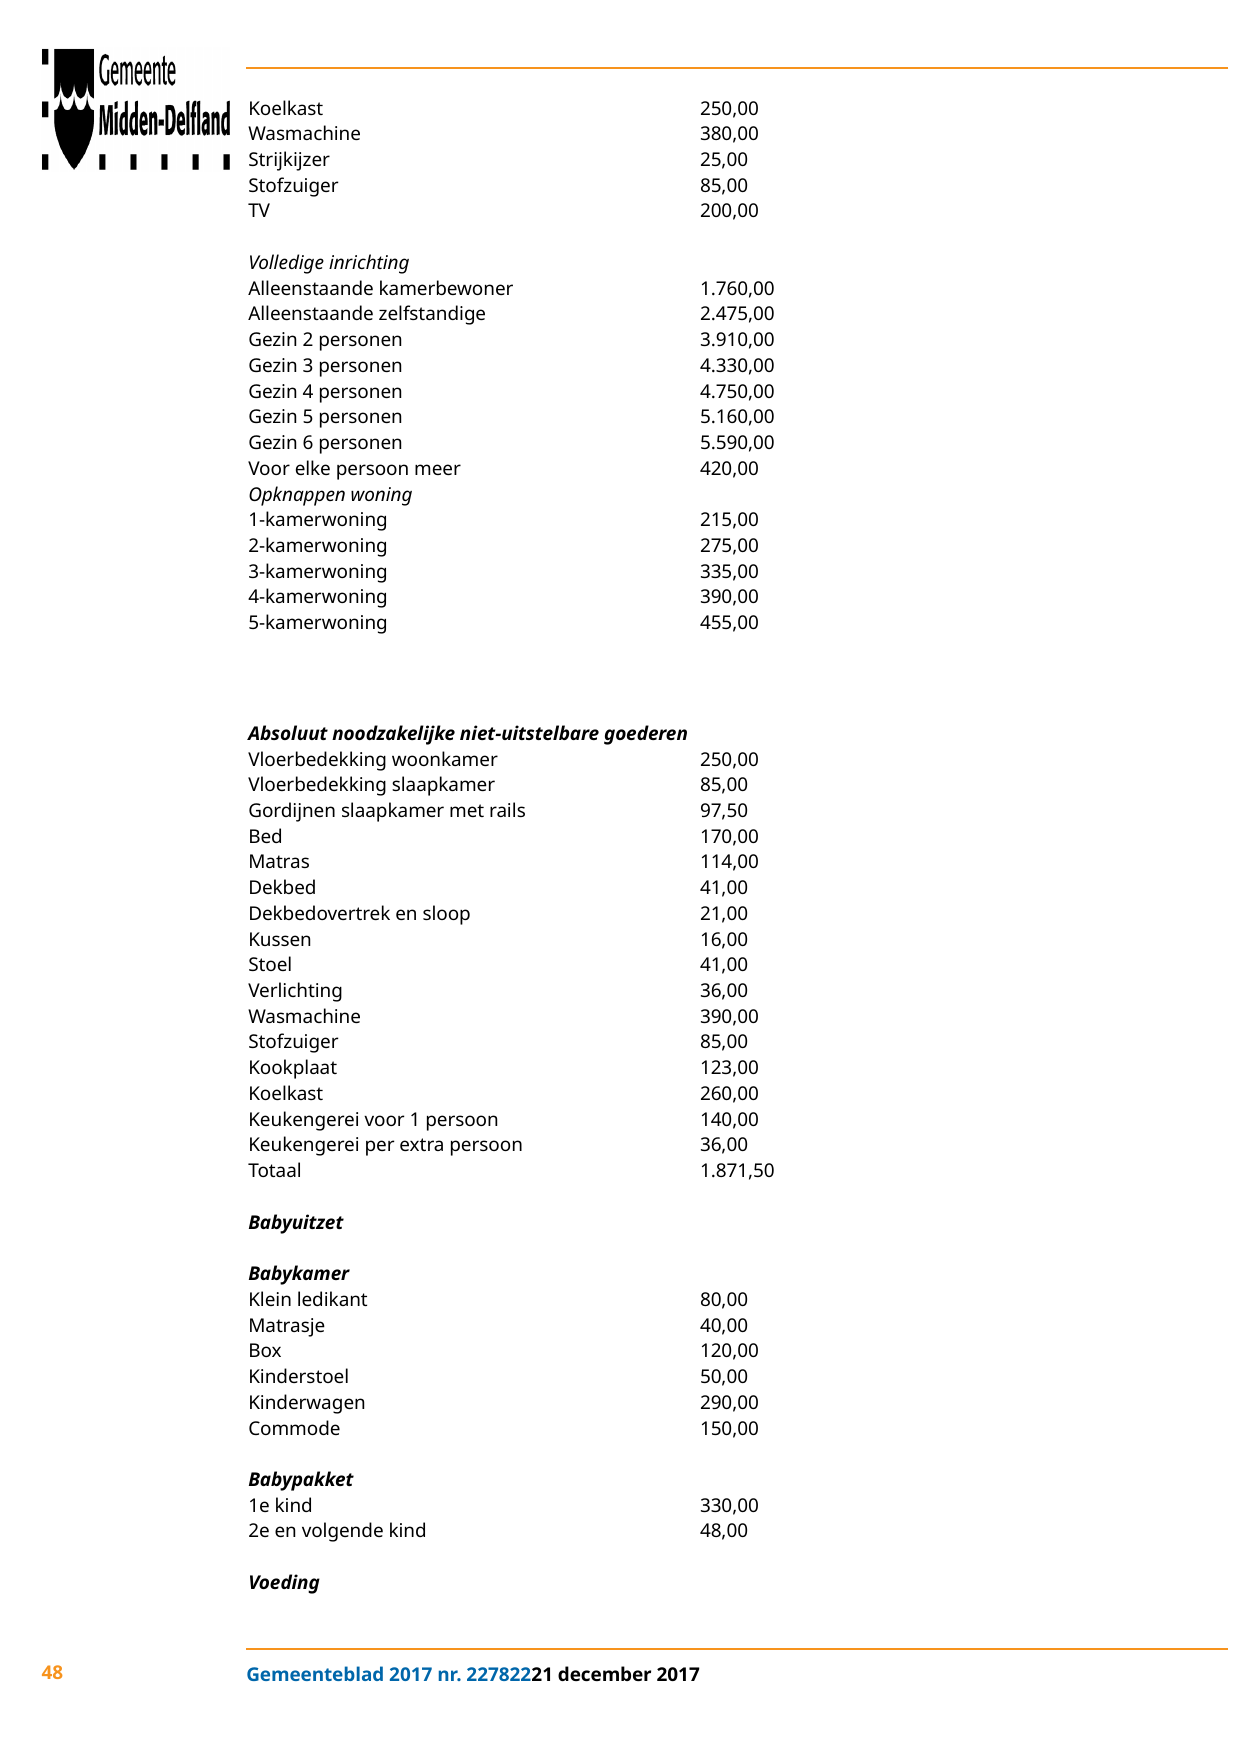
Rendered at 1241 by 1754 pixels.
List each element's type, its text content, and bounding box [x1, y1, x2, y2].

table_cell Babyuitzet [248, 1209, 700, 1234]
table_cell [700, 661, 1152, 746]
table_cell 330,00 [700, 1492, 1152, 1518]
table_cell [248, 1543, 700, 1569]
table_cell 36,00 [700, 1132, 1152, 1157]
table_cell [248, 1440, 700, 1466]
table_cell TV [248, 198, 700, 223]
table_cell Opknappen woning [248, 481, 700, 506]
table_cell [700, 1440, 1152, 1466]
table_cell 290,00 [700, 1389, 1152, 1415]
table_cell 455,00 [700, 609, 1152, 635]
table_cell Voor elke persoon meer [248, 455, 700, 481]
table_cell 420,00 [700, 455, 1152, 481]
table_cell 1.871,50 [700, 1158, 1152, 1183]
table_cell 36,00 [700, 977, 1152, 1003]
table_cell [700, 481, 1152, 506]
table_cell [700, 1183, 1152, 1209]
table_cell Vloerbedekking slaapkamer [248, 771, 700, 797]
table_cell 275,00 [700, 532, 1152, 558]
table_cell Matras [248, 849, 700, 874]
table_cell Gezin 6 personen [248, 429, 700, 455]
table_cell Koelkast [248, 1080, 700, 1106]
table_cell [248, 224, 700, 249]
table_cell Babypakket [248, 1466, 700, 1492]
table_cell Gordijnen slaapkamer met rails [248, 797, 700, 823]
table_cell [700, 1260, 1152, 1286]
table_cell 260,00 [700, 1080, 1152, 1106]
table_cell [248, 635, 700, 661]
table_cell 97,50 [700, 797, 1152, 823]
table_cell 50,00 [700, 1363, 1152, 1389]
table_cell 1.760,00 [700, 275, 1152, 301]
table_cell Kinderwagen [248, 1389, 700, 1415]
table_cell Totaal [248, 1158, 700, 1183]
table_cell 2e en volgende kind [248, 1518, 700, 1543]
table_cell Alleenstaande zelfstandige [248, 301, 700, 326]
table_cell 200,00 [700, 198, 1152, 223]
table_cell Stoel [248, 952, 700, 977]
table_cell 120,00 [700, 1338, 1152, 1363]
table_cell 335,00 [700, 558, 1152, 584]
table_cell Stofzuiger [248, 1029, 700, 1054]
table_cell Commode [248, 1415, 700, 1440]
table_cell 41,00 [700, 952, 1152, 977]
table_cell 4-kamerwoning [248, 584, 700, 609]
table_cell 40,00 [700, 1312, 1152, 1337]
table_cell Dekbed [248, 874, 700, 900]
table_cell 390,00 [700, 584, 1152, 609]
table_cell Verlichting [248, 977, 700, 1003]
table_cell 25,00 [700, 146, 1152, 172]
table_cell 390,00 [700, 1003, 1152, 1029]
picture [41, 47, 231, 172]
table_cell [700, 1569, 1152, 1595]
table_cell Wasmachine [248, 1003, 700, 1029]
table_cell 4.750,00 [700, 378, 1152, 403]
table_cell 215,00 [700, 506, 1152, 532]
table_cell [700, 635, 1152, 661]
table_cell Kinderstoel [248, 1363, 700, 1389]
table_cell 5-kamerwoning [248, 609, 700, 635]
table_cell [700, 1466, 1152, 1492]
table_cell Absoluut noodzakelijke niet-uitstelbare goederen [248, 661, 700, 746]
table_cell [248, 1235, 700, 1260]
table_cell Vloerbedekking woonkamer [248, 746, 700, 771]
table_cell 250,00 [700, 746, 1152, 771]
table_cell 4.330,00 [700, 352, 1152, 378]
table_cell Bed [248, 823, 700, 849]
table_cell [700, 249, 1152, 275]
table_cell 41,00 [700, 874, 1152, 900]
table_cell 21,00 [700, 900, 1152, 926]
table_cell 3.910,00 [700, 326, 1152, 352]
table_cell Keukengerei voor 1 persoon [248, 1106, 700, 1132]
table_cell Kussen [248, 926, 700, 952]
table_cell 114,00 [700, 849, 1152, 874]
table_cell Gezin 5 personen [248, 404, 700, 429]
table_cell Volledige inrichting [248, 249, 700, 275]
table_cell [700, 1209, 1152, 1234]
table_cell Babykamer [248, 1260, 700, 1286]
table_cell 48,00 [700, 1518, 1152, 1543]
table_cell Box [248, 1338, 700, 1363]
table_cell Kookplaat [248, 1055, 700, 1080]
table_cell Koelkast [248, 95, 700, 121]
table_cell 80,00 [700, 1286, 1152, 1312]
table_cell 5.590,00 [700, 429, 1152, 455]
table_cell 123,00 [700, 1055, 1152, 1080]
table_cell 170,00 [700, 823, 1152, 849]
table_cell 5.160,00 [700, 404, 1152, 429]
table_cell Wasmachine [248, 121, 700, 146]
table_cell 2-kamerwoning [248, 532, 700, 558]
table_cell Gezin 3 personen [248, 352, 700, 378]
table_cell Stofzuiger [248, 172, 700, 198]
table_cell [700, 1543, 1152, 1569]
table_cell [700, 1235, 1152, 1260]
table_cell Gezin 2 personen [248, 326, 700, 352]
table_cell Strijkijzer [248, 146, 700, 172]
table_cell Dekbedovertrek en sloop [248, 900, 700, 926]
table_cell Gezin 4 personen [248, 378, 700, 403]
table_cell 3-kamerwoning [248, 558, 700, 584]
table_cell 1e kind [248, 1492, 700, 1518]
table_cell 1-kamerwoning [248, 506, 700, 532]
table_cell 140,00 [700, 1106, 1152, 1132]
table_cell Matrasje [248, 1312, 700, 1337]
table_cell Alleenstaande kamerbewoner [248, 275, 700, 301]
table_cell 380,00 [700, 121, 1152, 146]
table_cell 250,00 [700, 95, 1152, 121]
table_cell Voeding [248, 1569, 700, 1595]
table_cell 85,00 [700, 172, 1152, 198]
table_cell [248, 1183, 700, 1209]
table_cell 85,00 [700, 771, 1152, 797]
table_cell 85,00 [700, 1029, 1152, 1054]
table_cell 16,00 [700, 926, 1152, 952]
table_cell Klein ledikant [248, 1286, 700, 1312]
table_cell 150,00 [700, 1415, 1152, 1440]
table_cell 2.475,00 [700, 301, 1152, 326]
table_cell Keukengerei per extra persoon [248, 1132, 700, 1157]
table_cell [700, 224, 1152, 249]
